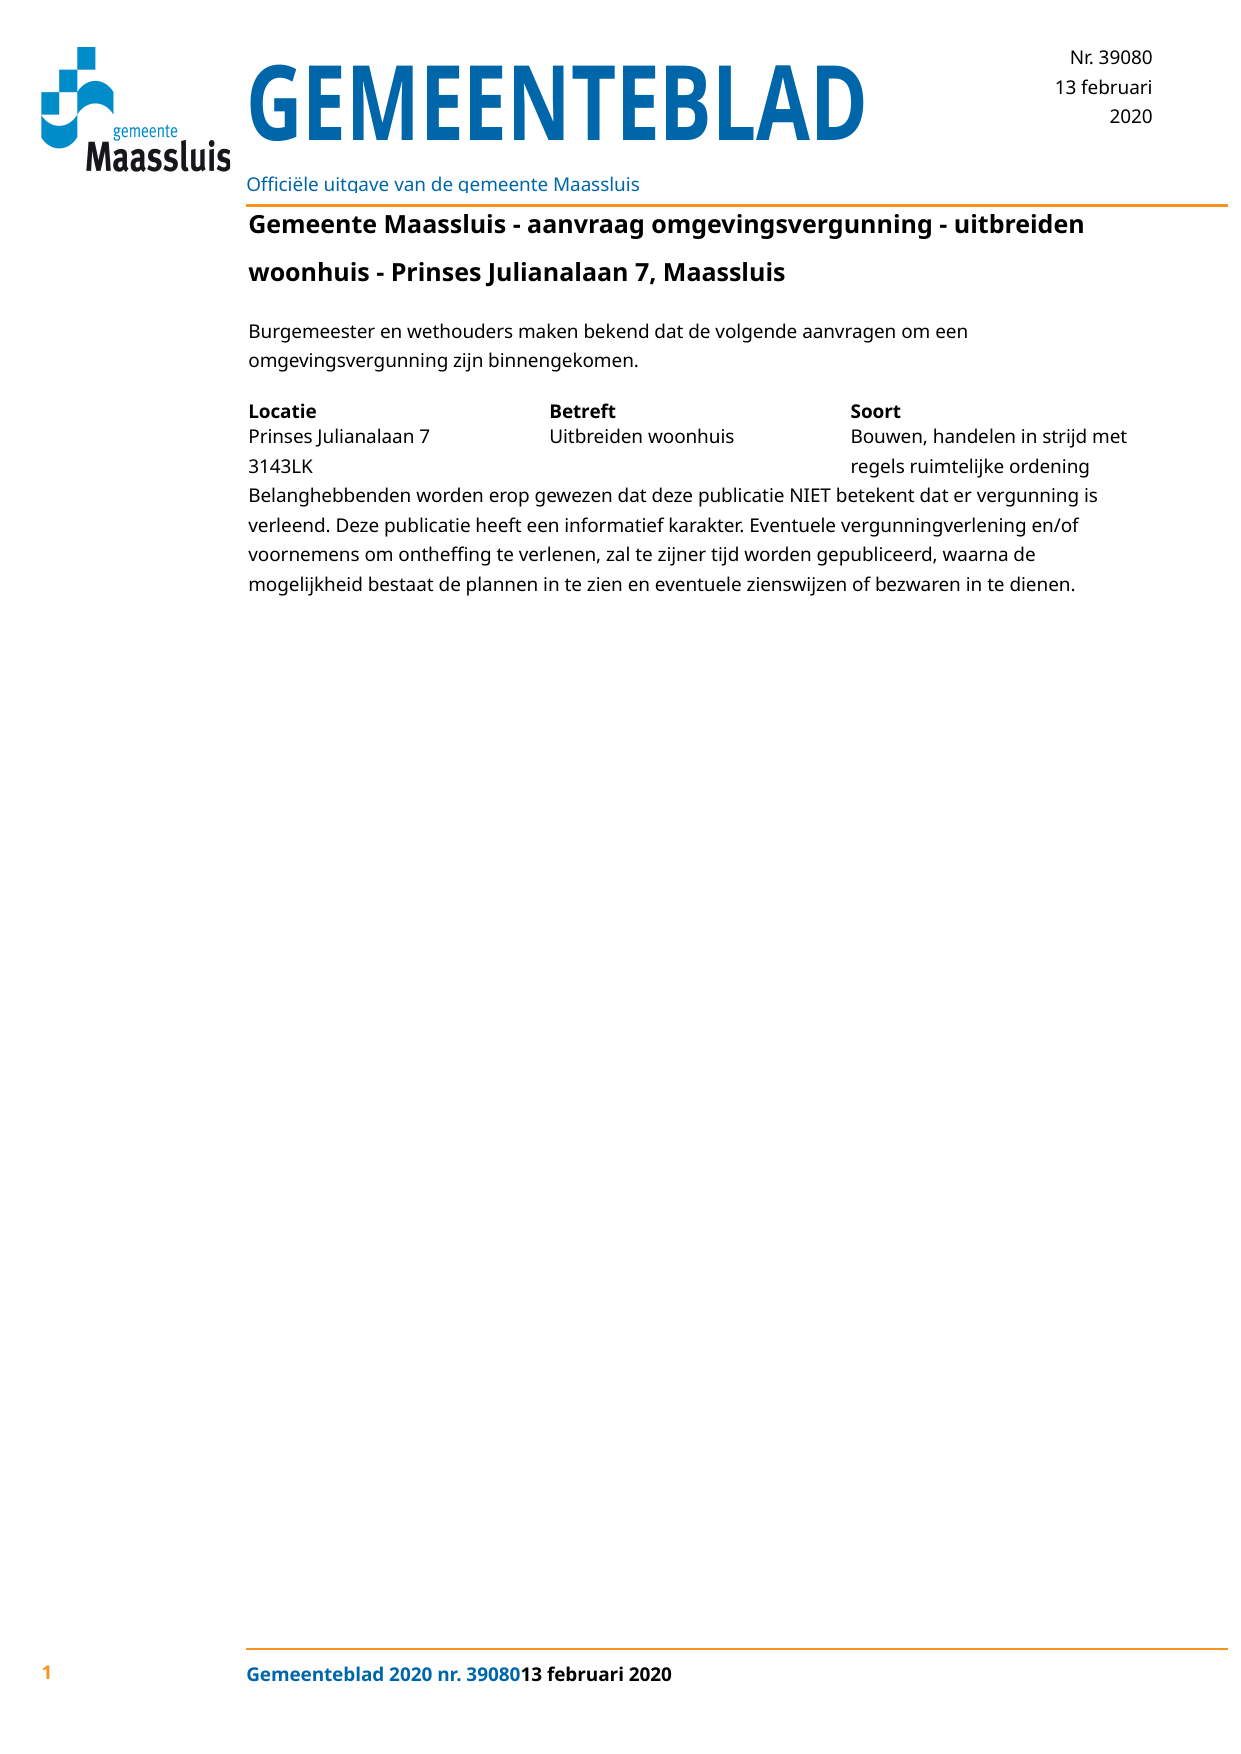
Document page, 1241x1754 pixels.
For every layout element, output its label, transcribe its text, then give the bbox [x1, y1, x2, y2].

text Belanghebbenden worden erop gewezen dat deze publicatie NIET betekent dat er vergunning is verleend. Deze publicatie heeft een informatief karakter. Eventuele vergunningverlening en/of voornemens om ontheffing te verlenen, zal te zijner tijd worden gepubliceerd, waarna de mogelijkheid bestaat de plannen in te zien en eventuele zienswijzen of bezwaren in te dienen. [248, 482, 1152, 597]
picture [41, 47, 77, 92]
table_header Soort [850, 398, 1152, 424]
table_header Betreft [549, 398, 850, 424]
text Gemeente Maassluis - aanvraag omgevingsvergunning - uitbreiden woonhuis - Prinses Julianalaan 7, Maassluis [248, 207, 1152, 288]
table_header Locatie [248, 398, 549, 424]
table_cell Prinses Julianalaan 7 3143LK [248, 424, 549, 479]
picture [41, 47, 231, 172]
text Burgemeester en wethouders maken bekend dat de volgende aanvragen om een omgevingsvergunning zijn binnengekomen. [248, 318, 1152, 373]
table_cell Bouwen, handelen in strijd met regels ruimtelijke ordening [850, 424, 1152, 479]
table_cell Uitbreiden woonhuis [549, 424, 850, 479]
